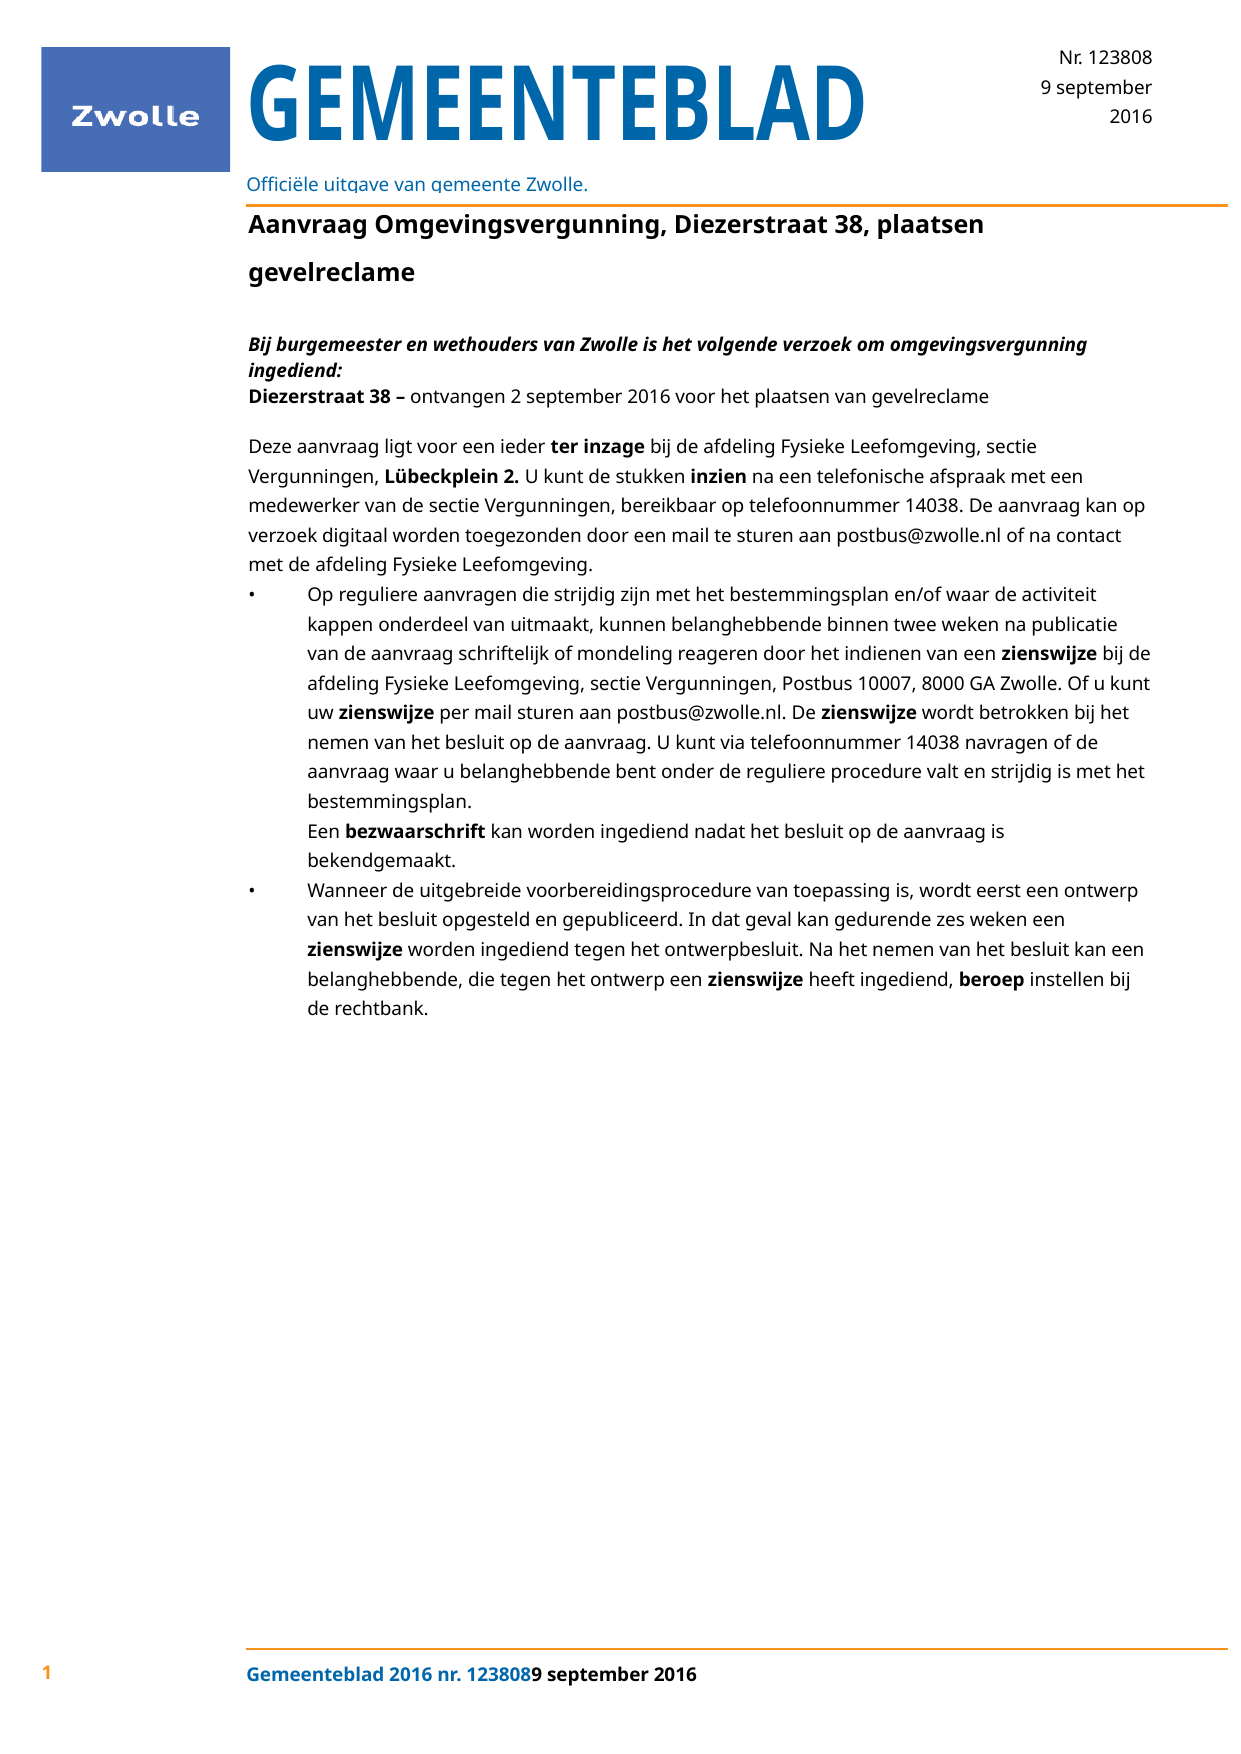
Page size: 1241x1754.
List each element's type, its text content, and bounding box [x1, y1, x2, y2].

text Deze aanvraag ligt voor een ieder ter inzage bij de afdeling Fysieke Leefomgeving, sectie Vergunningen, Lübeckplein 2. U kunt de stukken inzien na een telefonische afspraak met een medewerker van de sectie Vergunningen, bereikbaar op telefoonnummer 14038. De aanvraag kan op verzoek digitaal worden toegezonden door een mail te sturen aan postbus@zwolle.nl of na contact met de afdeling Fysieke Leefomgeving. [248, 433, 1152, 577]
text Aanvraag Omgevingsvergunning, Diezerstraat 38, plaatsen gevelreclame [248, 207, 1152, 288]
text Diezerstraat 38 – ontvangen 2 september 2016 voor het plaatsen van gevelreclame [248, 383, 1152, 409]
list Een bezwaarschrift kan worden ingediend nadat het besluit op de aanvraag is bekendgemaakt. [248, 818, 1152, 873]
picture [41, 47, 231, 172]
text Bij burgemeester en wethouders van Zwolle is het volgende verzoek om omgevingsvergunning ingediend: [248, 331, 1152, 383]
list Op reguliere aanvragen die strijdig zijn met het bestemmingsplan en/of waar de activiteit kappen onderdeel van uitmaakt, kunnen belanghebbende binnen twee weken na publicatie van de aanvraag schriftelijk of mondeling reageren door het indienen van een zienswijze bij de afdeling Fysieke Leefomgeving, sectie Vergunningen, Postbus 10007, 8000 GA Zwolle. Of u kunt uw zienswijze per mail sturen aan postbus@zwolle.nl. De zienswijze wordt betrokken bij het nemen van het besluit op de aanvraag. U kunt via telefoonnummer 14038 navragen of de aanvraag waar u belanghebbende bent onder de reguliere procedure valt en strijdig is met het bestemmingsplan. [248, 581, 1152, 814]
list Wanneer de uitgebreide voorbereidingsprocedure van toepassing is, wordt eerst een ontwerp van het besluit opgesteld en gepubliceerd. In dat geval kan gedurende zes weken een zienswijze worden ingediend tegen het ontwerpbesluit. Na het nemen van het besluit kan een belanghebbende, die tegen het ontwerp een zienswijze heeft ingediend, beroep instellen bij de rechtbank. [248, 877, 1152, 1021]
